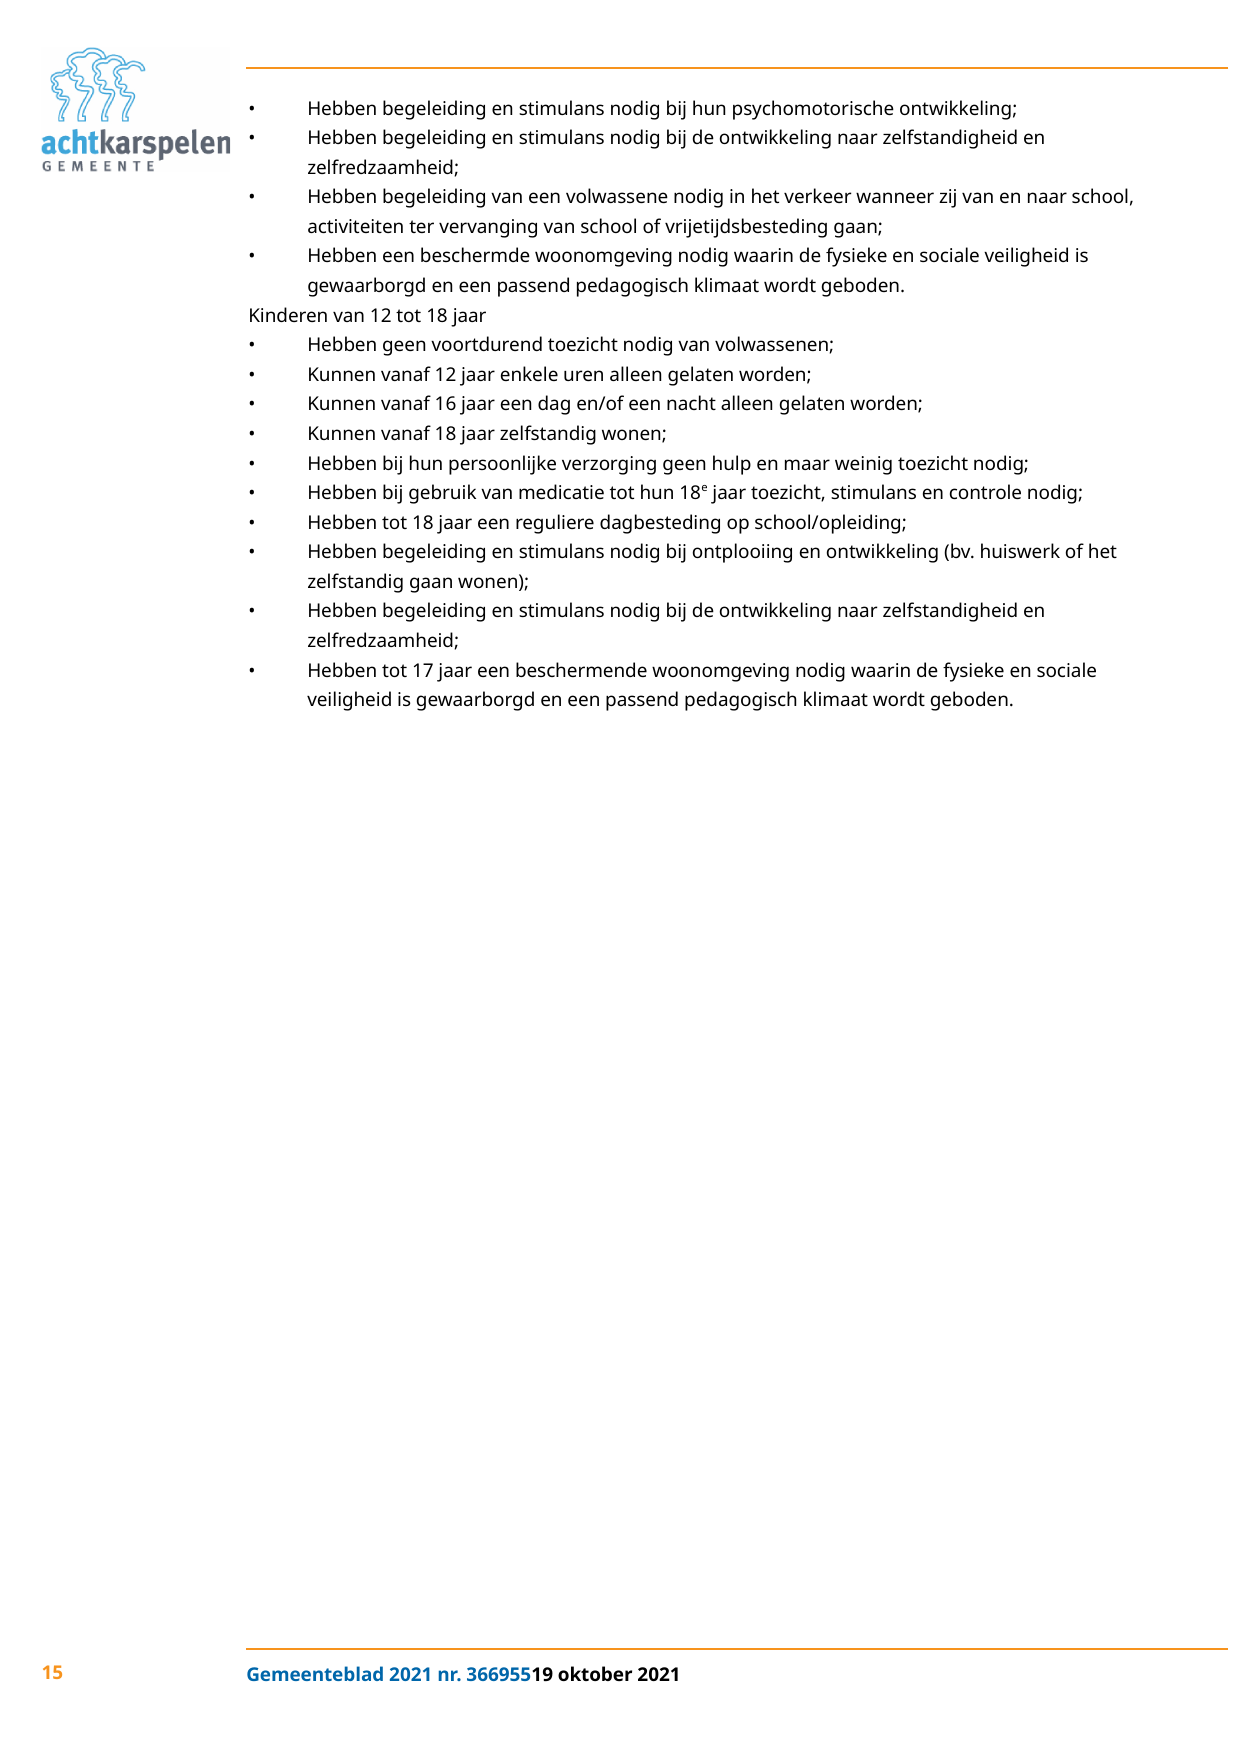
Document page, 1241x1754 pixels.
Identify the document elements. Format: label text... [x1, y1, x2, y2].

list Hebben tot 18 jaar een reguliere dagbesteding op school/opleiding; [248, 509, 1152, 535]
list Kunnen vanaf 18 jaar zelfstandig wonen; [248, 420, 1152, 446]
list Hebben tot 17 jaar een beschermende woonomgeving nodig waarin de fysieke en sociale veiligheid is gewaarborgd en een passend pedagogisch klimaat wordt geboden. [248, 657, 1152, 712]
list Hebben bij gebruik van medicatie tot hun 18e jaar toezicht, stimulans en controle nodig; [248, 479, 1152, 505]
list Hebben begeleiding en stimulans nodig bij de ontwikkeling naar zelfstandigheid en zelfredzaamheid; [248, 598, 1152, 653]
list Hebben begeleiding van een volwassene nodig in het verkeer wanneer zij van en naar school, activiteiten ter vervanging van school of vrijetijdsbesteding gaan; [248, 183, 1152, 239]
picture [41, 47, 231, 172]
list Kunnen vanaf 16 jaar een dag en/of een nacht alleen gelaten worden; [248, 391, 1152, 416]
list Hebben bij hun persoonlijke verzorging geen hulp en maar weinig toezicht nodig; [248, 450, 1152, 476]
list Hebben begeleiding en stimulans nodig bij ontplooiing en ontwikkeling (bv. huiswerk of het zelfstandig gaan wonen); [248, 538, 1152, 594]
list Hebben begeleiding en stimulans nodig bij de ontwikkeling naar zelfstandigheid en zelfredzaamheid; [248, 124, 1152, 180]
list Hebben geen voortdurend toezicht nodig van volwassenen; [248, 331, 1152, 357]
list Hebben een beschermde woonomgeving nodig waarin de fysieke en sociale veiligheid is gewaarborgd en een passend pedagogisch klimaat wordt geboden. [248, 243, 1152, 298]
list Hebben begeleiding en stimulans nodig bij hun psychomotorische ontwikkeling; [248, 95, 1152, 121]
text Kinderen van 12 tot 18 jaar [248, 302, 1152, 328]
list Kunnen vanaf 12 jaar enkele uren alleen gelaten worden; [248, 361, 1152, 387]
